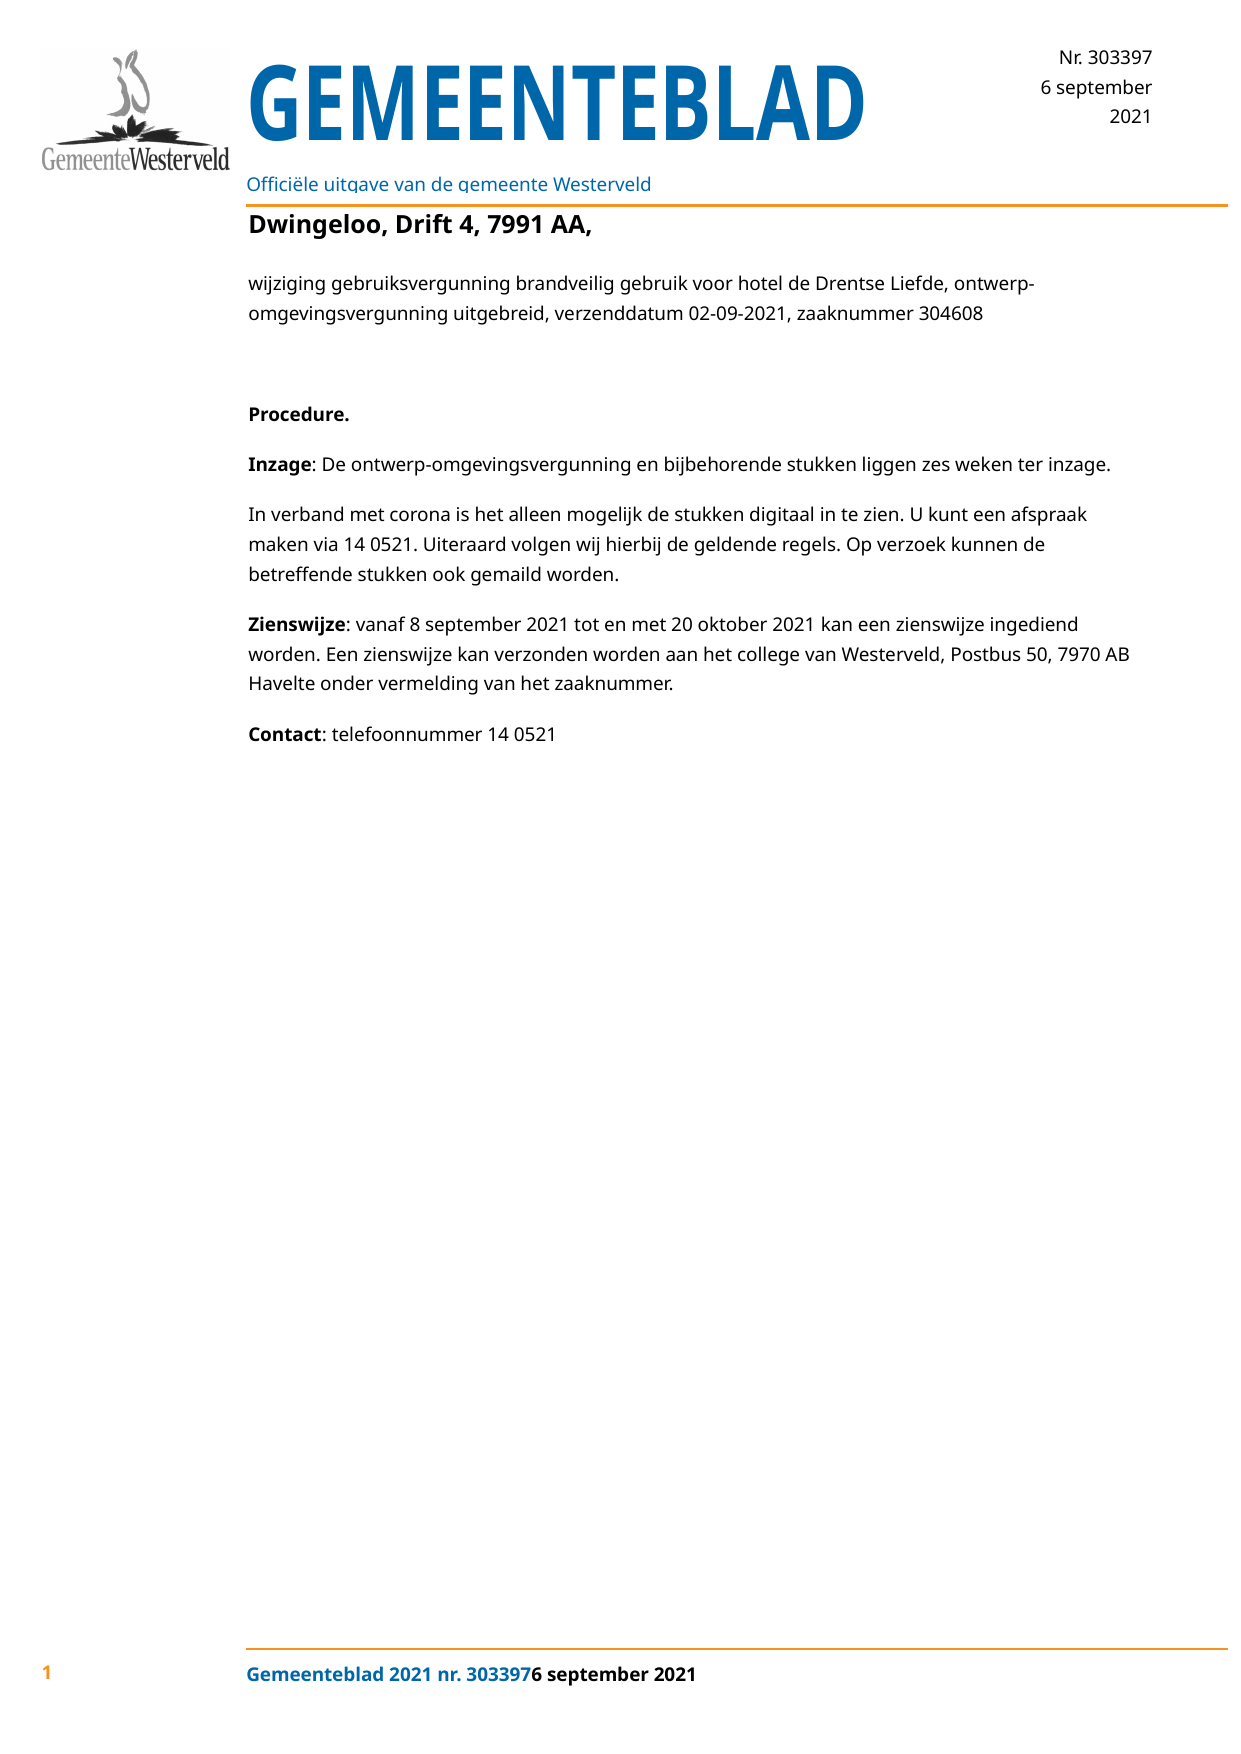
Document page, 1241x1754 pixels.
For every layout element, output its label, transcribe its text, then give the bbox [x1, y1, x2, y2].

text Dwingeloo, Drift 4, 7991 AA, [248, 207, 1152, 241]
text wijziging gebruiksvergunning brandveilig gebruik voor hotel de Drentse Liefde, ontwerp-omgevingsvergunning uitgebreid, verzenddatum 02-09-2021, zaaknummer 304608 [248, 270, 1152, 326]
text In verband met corona is het alleen mogelijk de stukken digitaal in te zien. U kunt een afspraak maken via 14 0521. Uiteraard volgen wij hierbij de geldende regels. Op verzoek kunnen de betreffende stukken ook gemaild worden. [248, 502, 1152, 586]
text Contact: telefoonnummer 14 0521 [248, 721, 1152, 746]
text Inzage: De ontwerp-omgevingsvergunning en bijbehorende stukken liggen zes weken ter inzage. [248, 451, 1152, 477]
text Zienswijze: vanaf 8 september 2021 tot en met 20 oktober 2021 kan een zienswijze ingediend worden. Een zienswijze kan verzonden worden aan het college van Westerveld, Postbus 50, 7970 AB Havelte onder vermelding van het zaaknummer. [248, 611, 1152, 696]
text Procedure. [248, 401, 1152, 426]
picture [41, 47, 231, 172]
